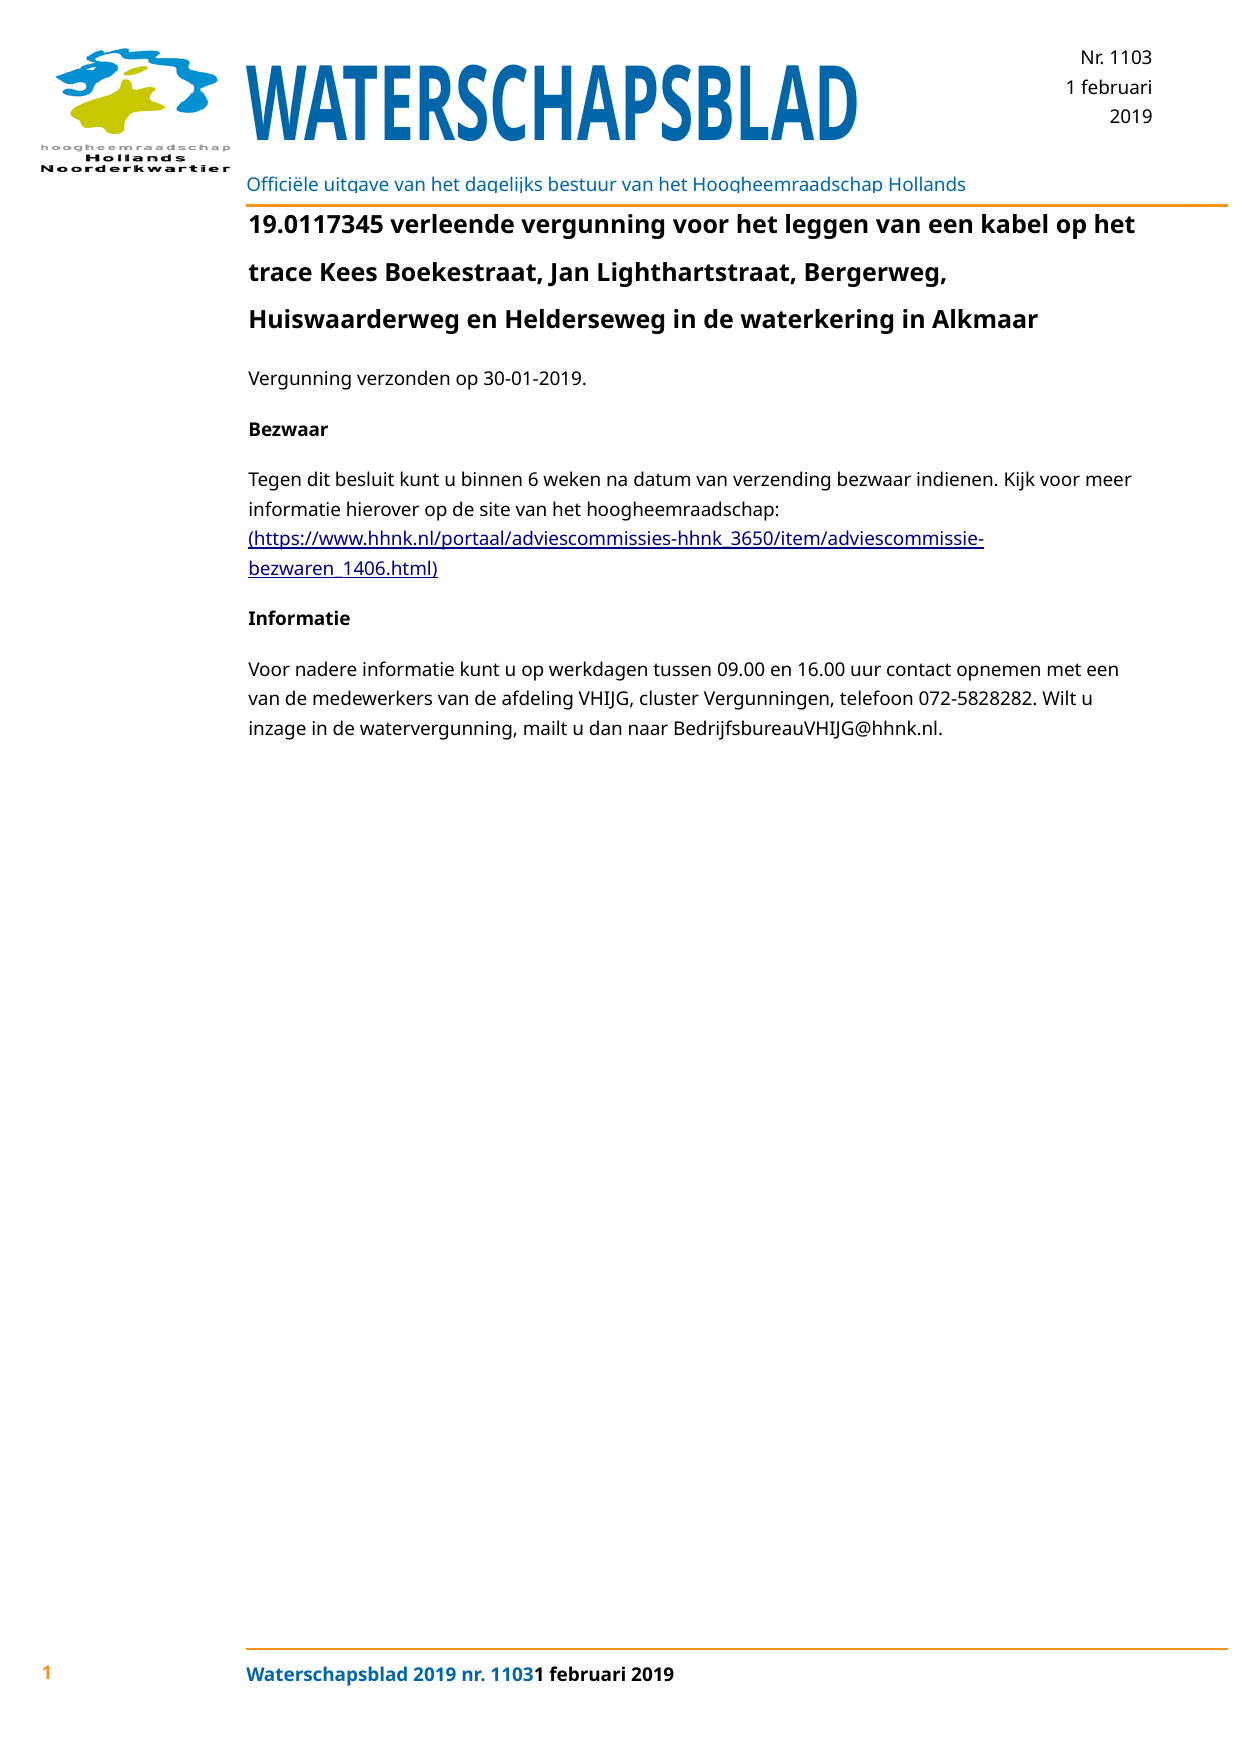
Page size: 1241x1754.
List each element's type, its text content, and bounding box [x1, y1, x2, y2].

text Informatie [248, 606, 1152, 631]
picture [41, 47, 231, 172]
text Vergunning verzonden op 30-01-2019. [248, 366, 1152, 391]
text Tegen dit besluit kunt u binnen 6 weken na datum van verzending bezwaar indienen. Kijk voor meer informatie hierover op de site van het hoogheemraadschap: (https://www.hhnk.nl/portaal/adviescommissies-hhnk_3650/item/adviescommissie-bezwaren_1406.html) [248, 466, 1152, 581]
text Bezwaar [248, 416, 1152, 442]
text Voor nadere informatie kunt u op werkdagen tussen 09.00 en 16.00 uur contact opnemen met een van de medewerkers van de afdeling VHIJG, cluster Vergunningen, telefoon 072-5828282. Wilt u inzage in de watervergunning, mailt u dan naar BedrijfsbureauVHIJG@hhnk.nl. [248, 656, 1152, 741]
text 19.0117345 verleende vergunning voor het leggen van een kabel op het trace Kees Boekestraat, Jan Lighthartstraat, Bergerweg, Huiswaarderweg en Helderseweg in de waterkering in Alkmaar [248, 207, 1152, 336]
